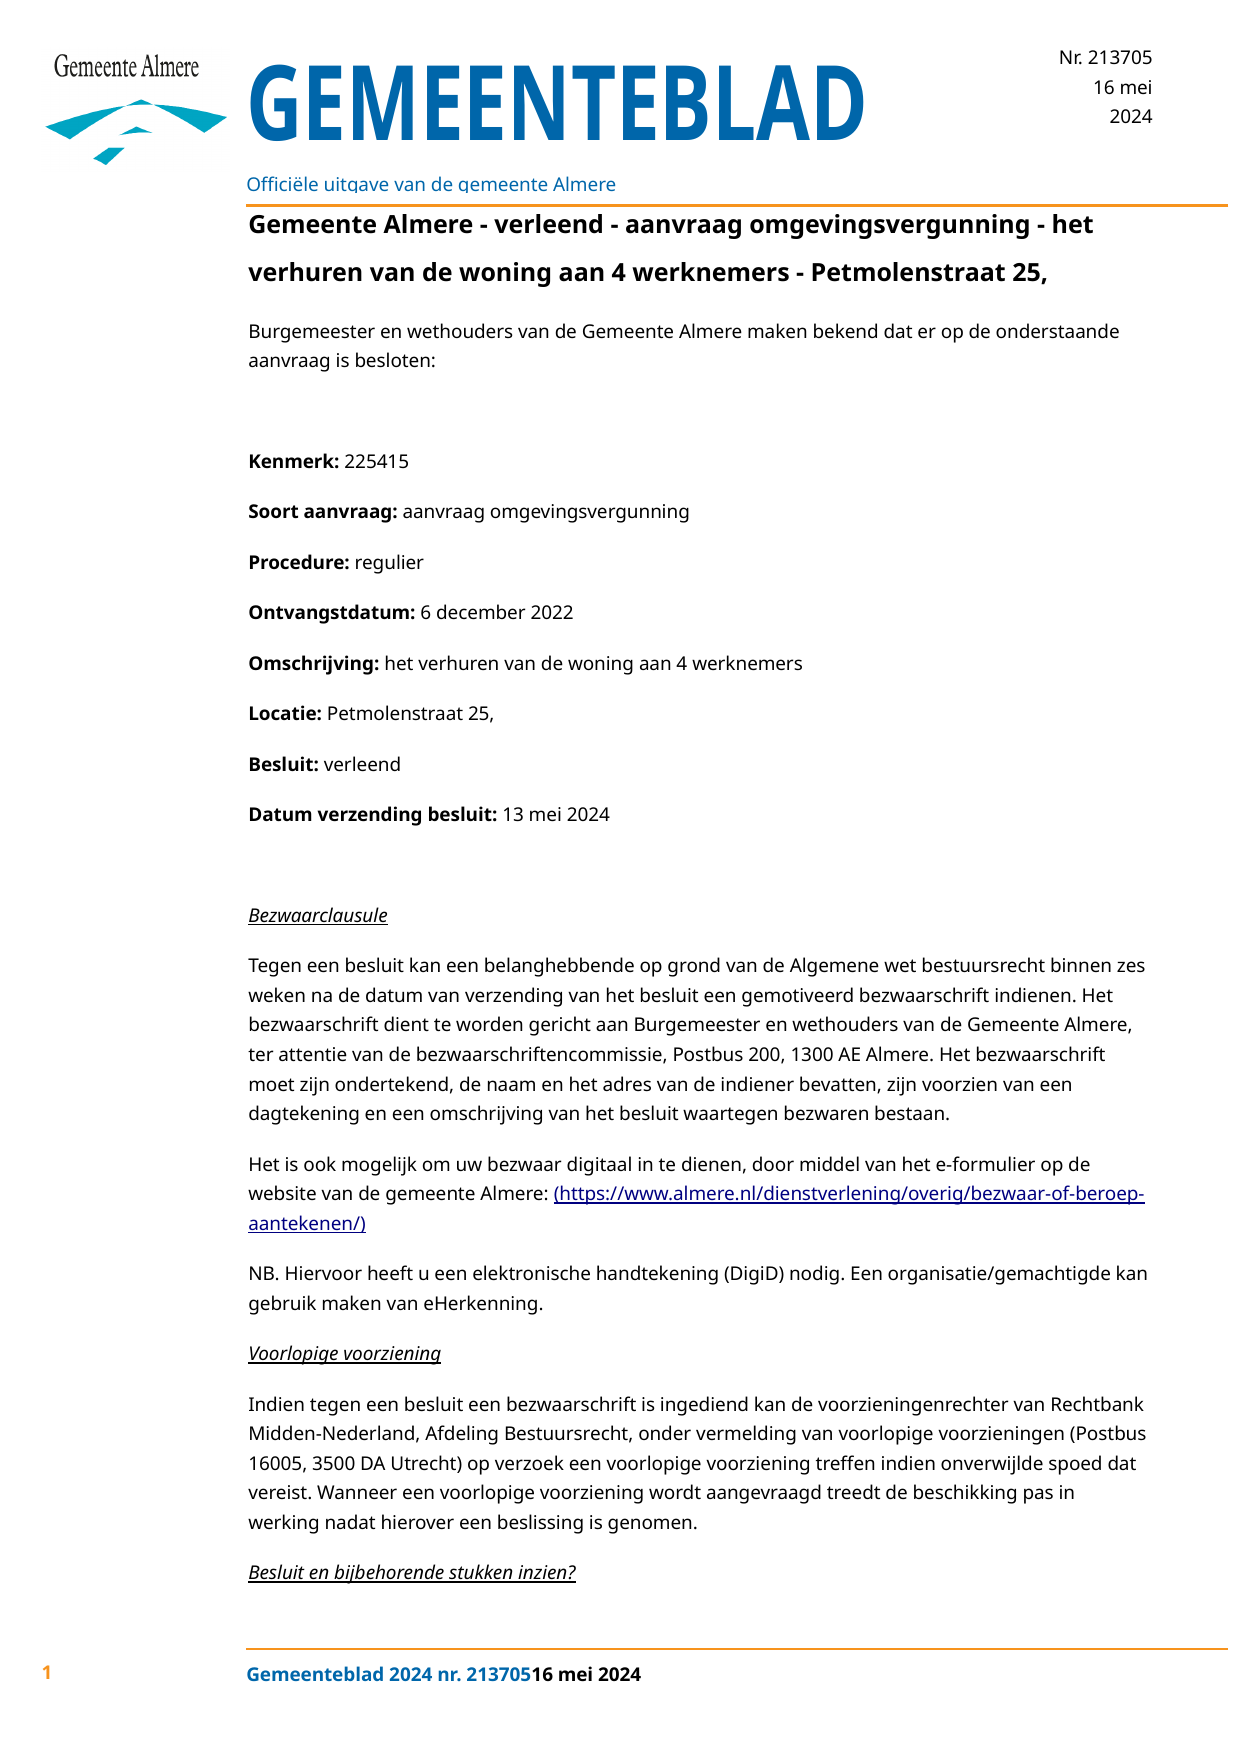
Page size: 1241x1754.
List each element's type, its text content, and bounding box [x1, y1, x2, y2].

text Gemeente Almere - verleend - aanvraag omgevingsvergunning - het verhuren van de woning aan 4 werknemers - Petmolenstraat 25, [248, 207, 1152, 288]
text Datum verzending besluit: 13 mei 2024 [248, 801, 1152, 827]
text Bezwaarclausule [248, 902, 1152, 928]
text Voorlopige voorziening [248, 1340, 1152, 1366]
text Burgemeester en wethouders van de Gemeente Almere maken bekend dat er op de onderstaande aanvraag is besloten: [248, 318, 1152, 373]
text Besluit: verleend [248, 751, 1152, 777]
text Tegen een besluit kan een belanghebbende op grond van de Algemene wet bestuursrecht binnen zes weken na de datum van verzending van het besluit een gemotiveerd bezwaarschrift indienen. Het bezwaarschrift dient te worden gericht aan Burgemeester en wethouders van de Gemeente Almere, ter attentie van de bezwaarschriftencommissie, Postbus 200, 1300 AE Almere. Het bezwaarschrift moet zijn ondertekend, de naam en het adres van de indiener bevatten, zijn voorzien van een dagtekening en een omschrijving van het besluit waartegen bezwaren bestaan. [248, 952, 1152, 1126]
text Het is ook mogelijk om uw bezwaar digitaal in te dienen, door middel van het e-formulier op de website van de gemeente Almere: (https://www.almere.nl/dienstverlening/overig/bezwaar-of-beroep-aantekenen/) [248, 1151, 1152, 1236]
text Besluit en bijbehorende stukken inzien? [248, 1559, 1152, 1585]
text Indien tegen een besluit een bezwaarschrift is ingediend kan de voorzieningenrechter van Rechtbank Midden-Nederland, Afdeling Bestuursrecht, onder vermelding van voorlopige voorzieningen (Postbus 16005, 3500 DA Utrecht) op verzoek een voorlopige voorziening treffen indien onverwijlde spoed dat vereist. Wanneer een voorlopige voorziening wordt aangevraagd treedt de beschikking pas in werking nadat hierover een beslissing is genomen. [248, 1391, 1152, 1535]
text NB. Hiervoor heeft u een elektronische handtekening (DigiD) nodig. Een organisatie/gemachtigde kan gebruik maken van eHerkenning. [248, 1260, 1152, 1316]
text Kenmerk: 225415 [248, 448, 1152, 474]
text Procedure: regulier [248, 549, 1152, 575]
text Locatie: Petmolenstraat 25, [248, 700, 1152, 726]
text Ontvangstdatum: 6 december 2022 [248, 599, 1152, 625]
picture [41, 47, 231, 172]
text Soort aanvraag: aanvraag omgevingsvergunning [248, 499, 1152, 524]
text Omschrijving: het verhuren van de woning aan 4 werknemers [248, 650, 1152, 676]
